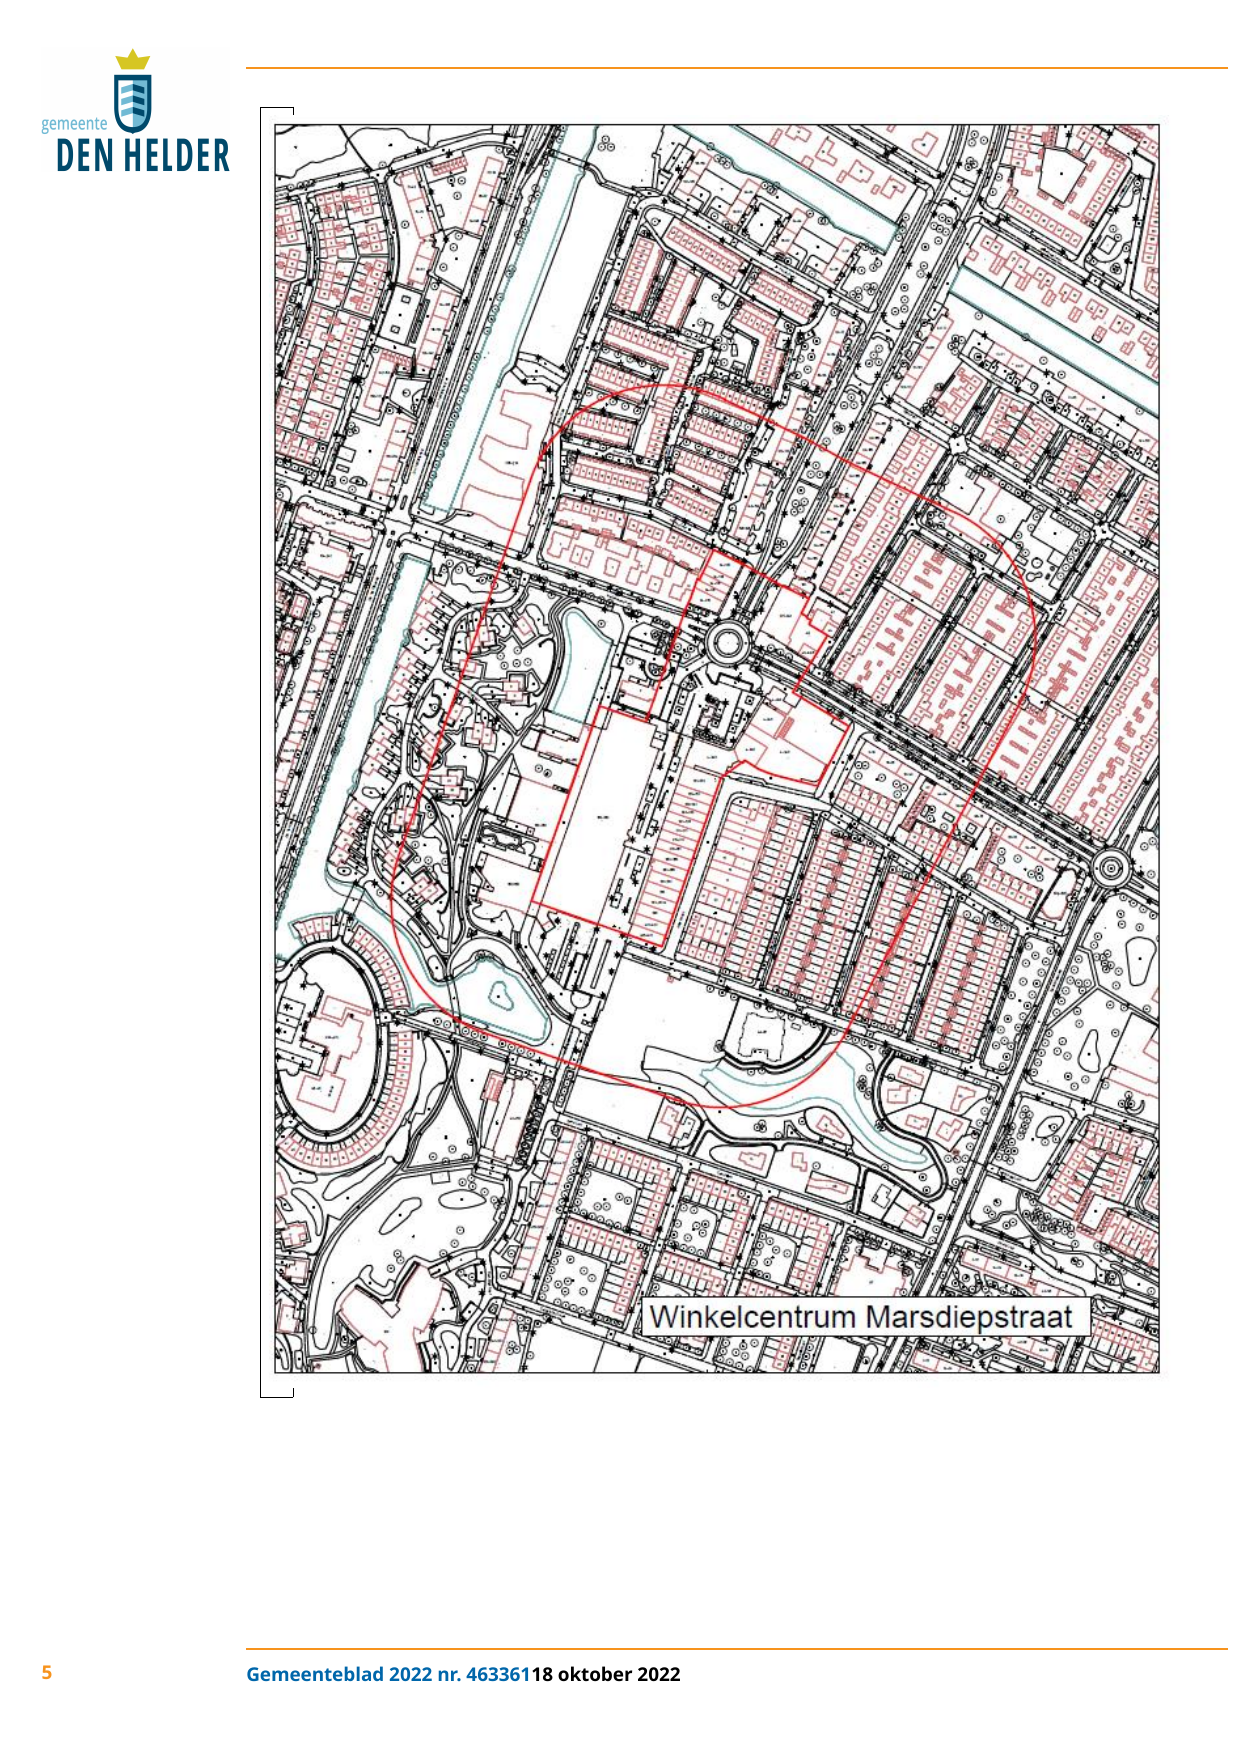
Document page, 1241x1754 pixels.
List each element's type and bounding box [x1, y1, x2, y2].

picture [41, 47, 231, 172]
picture [100, 154, 106, 172]
picture [130, 157, 135, 172]
picture [182, 144, 187, 165]
picture [268, 115, 1173, 1388]
picture [63, 144, 68, 165]
picture [220, 160, 224, 172]
